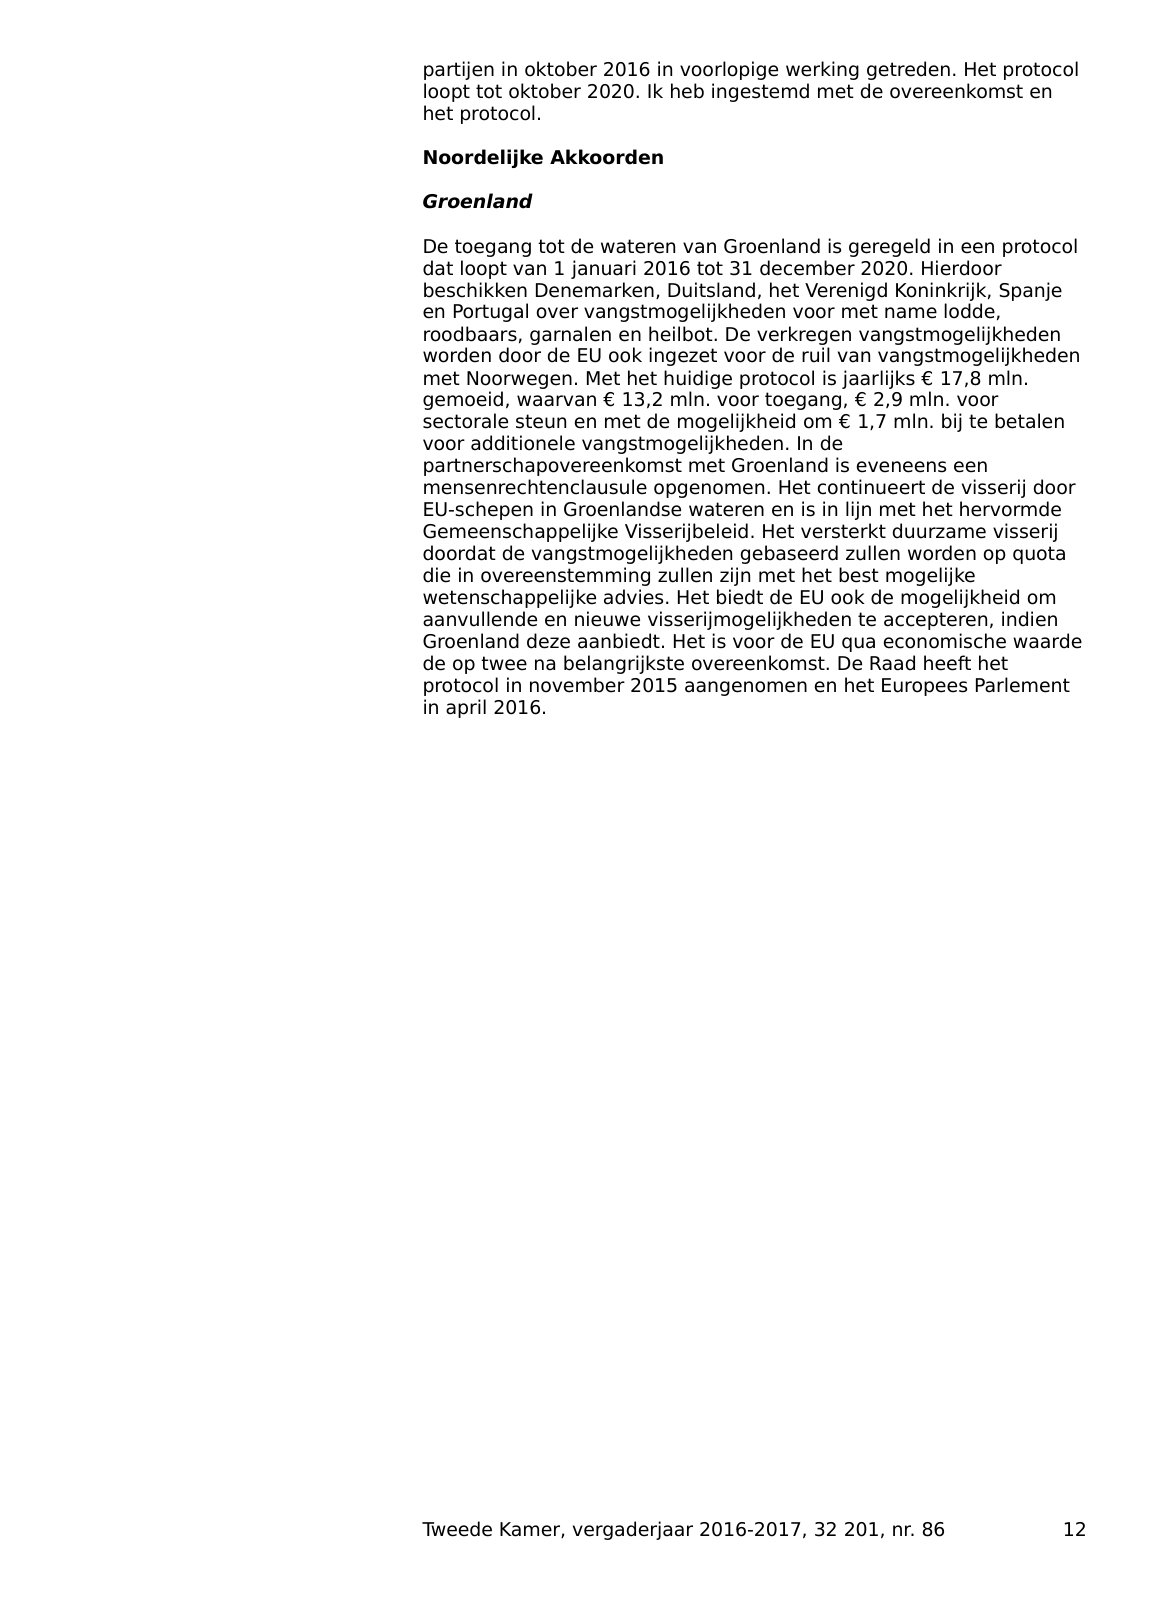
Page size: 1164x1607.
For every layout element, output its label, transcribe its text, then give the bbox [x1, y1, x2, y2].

text De toegang tot de wateren van Groenland is geregeld in een protocol dat loopt van 1 januari 2016 tot 31 december 2020. Hierdoor beschikken Denemarken, Duitsland, het Verenigd Koninkrijk, Spanje en Portugal over vangstmogelijkheden voor met name lodde, roodbaars, garnalen en heilbot. De verkregen vangstmogelijkheden worden door de EU ook ingezet voor de ruil van vangstmogelijkheden met Noorwegen. Met het huidige protocol is jaarlijks € 17,8 mln. gemoeid, waarvan € 13,2 mln. voor toegang, € 2,9 mln. voor sectorale steun en met de mogelijkheid om € 1,7 mln. bij te betalen voor additionele vangstmogelijkheden. In de partnerschapovereenkomst met Groenland is eveneens een mensenrechtenclausule opgenomen. Het continueert de visserij door EU-schepen in Groenlandse wateren en is in lijn met het hervormde Gemeenschappelijke Visserijbeleid. Het versterkt duurzame visserij doordat de vangstmogelijkheden gebaseerd zullen worden op quota die in overeenstemming zullen zijn met het best mogelijke wetenschappelijke advies. Het biedt de EU ook de mogelijkheid om aanvullende en nieuwe visserijmogelijkheden te accepteren, indien Groenland deze aanbiedt. Het is voor de EU qua economische waarde de op twee na belangrijkste overeenkomst. De Raad heeft het protocol in november 2015 aangenomen en het Europees Parlement in april 2016. [422, 236, 1087, 719]
subtitle Groenland [422, 191, 1087, 213]
subtitle Noordelijke Akkoorden [422, 147, 1087, 169]
text partijen in oktober 2016 in voorlopige werking getreden. Het protocol loopt tot oktober 2020. Ik heb ingestemd met de overeenkomst en het protocol. [422, 59, 1087, 125]
